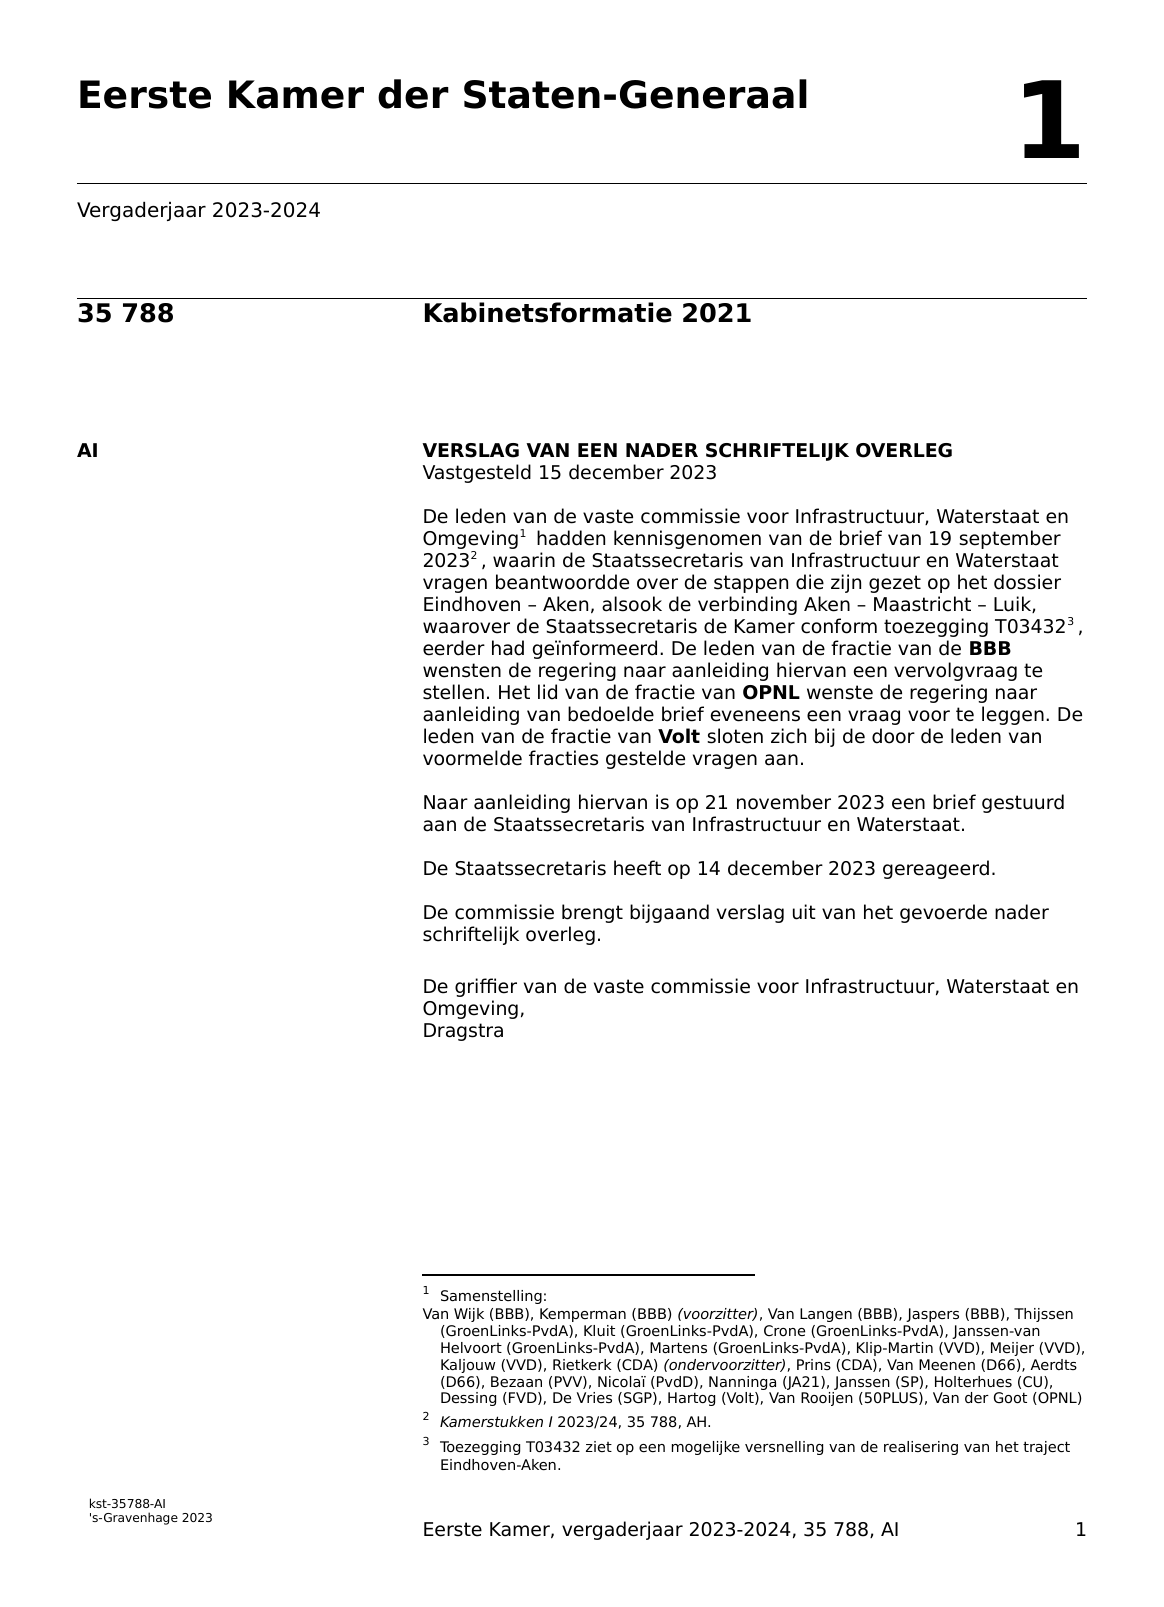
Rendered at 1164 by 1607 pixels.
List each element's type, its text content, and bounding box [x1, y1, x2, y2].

text Samenstelling: [422, 1284, 1087, 1306]
text De Staatssecretaris heeft op 14 december 2023 gereageerd. [422, 858, 1087, 880]
text De commissie brengt bijgaand verslag uit van het gevoerde nader schriftelijk overleg. [422, 902, 1087, 946]
text Van Wijk (BBB), Kemperman (BBB) (voorzitter), Van Langen (BBB), Jaspers (BBB), Thijssen (GroenLinks-PvdA), Kluit (GroenLinks-PvdA), Crone (GroenLinks-PvdA), Janssen-van Helvoort (GroenLinks-PvdA), Martens (GroenLinks-PvdA), Klip-Martin (VVD), Meijer (VVD), Kaljouw (VVD), Rietkerk (CDA) (ondervoorzitter), Prins (CDA), Van Meenen (D66), Aerdts (D66), Bezaan (PVV), Nicolaï (PvdD), Nanninga (JA21), Janssen (SP), Holterhues (CU), Dessing (FVD), De Vries (SGP), Hartog (Volt), Van Rooijen (50PLUS), Van der Goot (OPNL) [422, 1306, 1087, 1407]
text Vastgesteld 15 december 2023 [422, 462, 1087, 484]
subtitle 35 788 Kabinetsformatie 2021 [77, 299, 1087, 329]
text Kamerstukken I 2023/24, 35 788, AH. [422, 1410, 1087, 1432]
table_header Eerste Kamer der Staten-Generaal [77, 59, 886, 183]
text kst-35788-AI [88, 1497, 323, 1511]
text De griffier van de vaste commissie voor Infrastructuur, Waterstaat en Omgeving, Dragstra [422, 976, 1087, 1042]
text Naar aanleiding hiervan is op 21 november 2023 een brief gestuurd aan de Staatssecretaris van Infrastructuur en Waterstaat. [422, 792, 1087, 836]
table_header 1 [886, 59, 1087, 183]
table_cell Vergaderjaar 2023-2024 [77, 184, 1087, 298]
text Toezegging T03432 ziet op een mogelijke versnelling van de realisering van het traject Eindhoven-Aken. [422, 1435, 1087, 1474]
text De leden van de vaste commissie voor Infrastructuur, Waterstaat en Omgeving hadden kennisgenomen van de brief van 19 september 2023, waarin de Staatssecretaris van Infrastructuur en Waterstaat vragen beantwoordde over de stappen die zijn gezet op het dossier Eindhoven – Aken, alsook de verbinding Aken – Maastricht – Luik, waarover de Staatssecretaris de Kamer conform toezegging T03432, eerder had geïnformeerd. De leden van de fractie van de BBB wensten de regering naar aanleiding hiervan een vervolgvraag te stellen. Het lid van de fractie van OPNL wenste de regering naar aanleiding van bedoelde brief eveneens een vraag voor te leggen. De leden van de fractie van Volt sloten zich bij de door de leden van voormelde fracties gestelde vragen aan. [422, 506, 1087, 769]
text 's-Gravenhage 2023 [88, 1511, 323, 1525]
subtitle AI VERSLAG VAN EEN NADER SCHRIFTELIJK OVERLEG [77, 440, 1087, 462]
